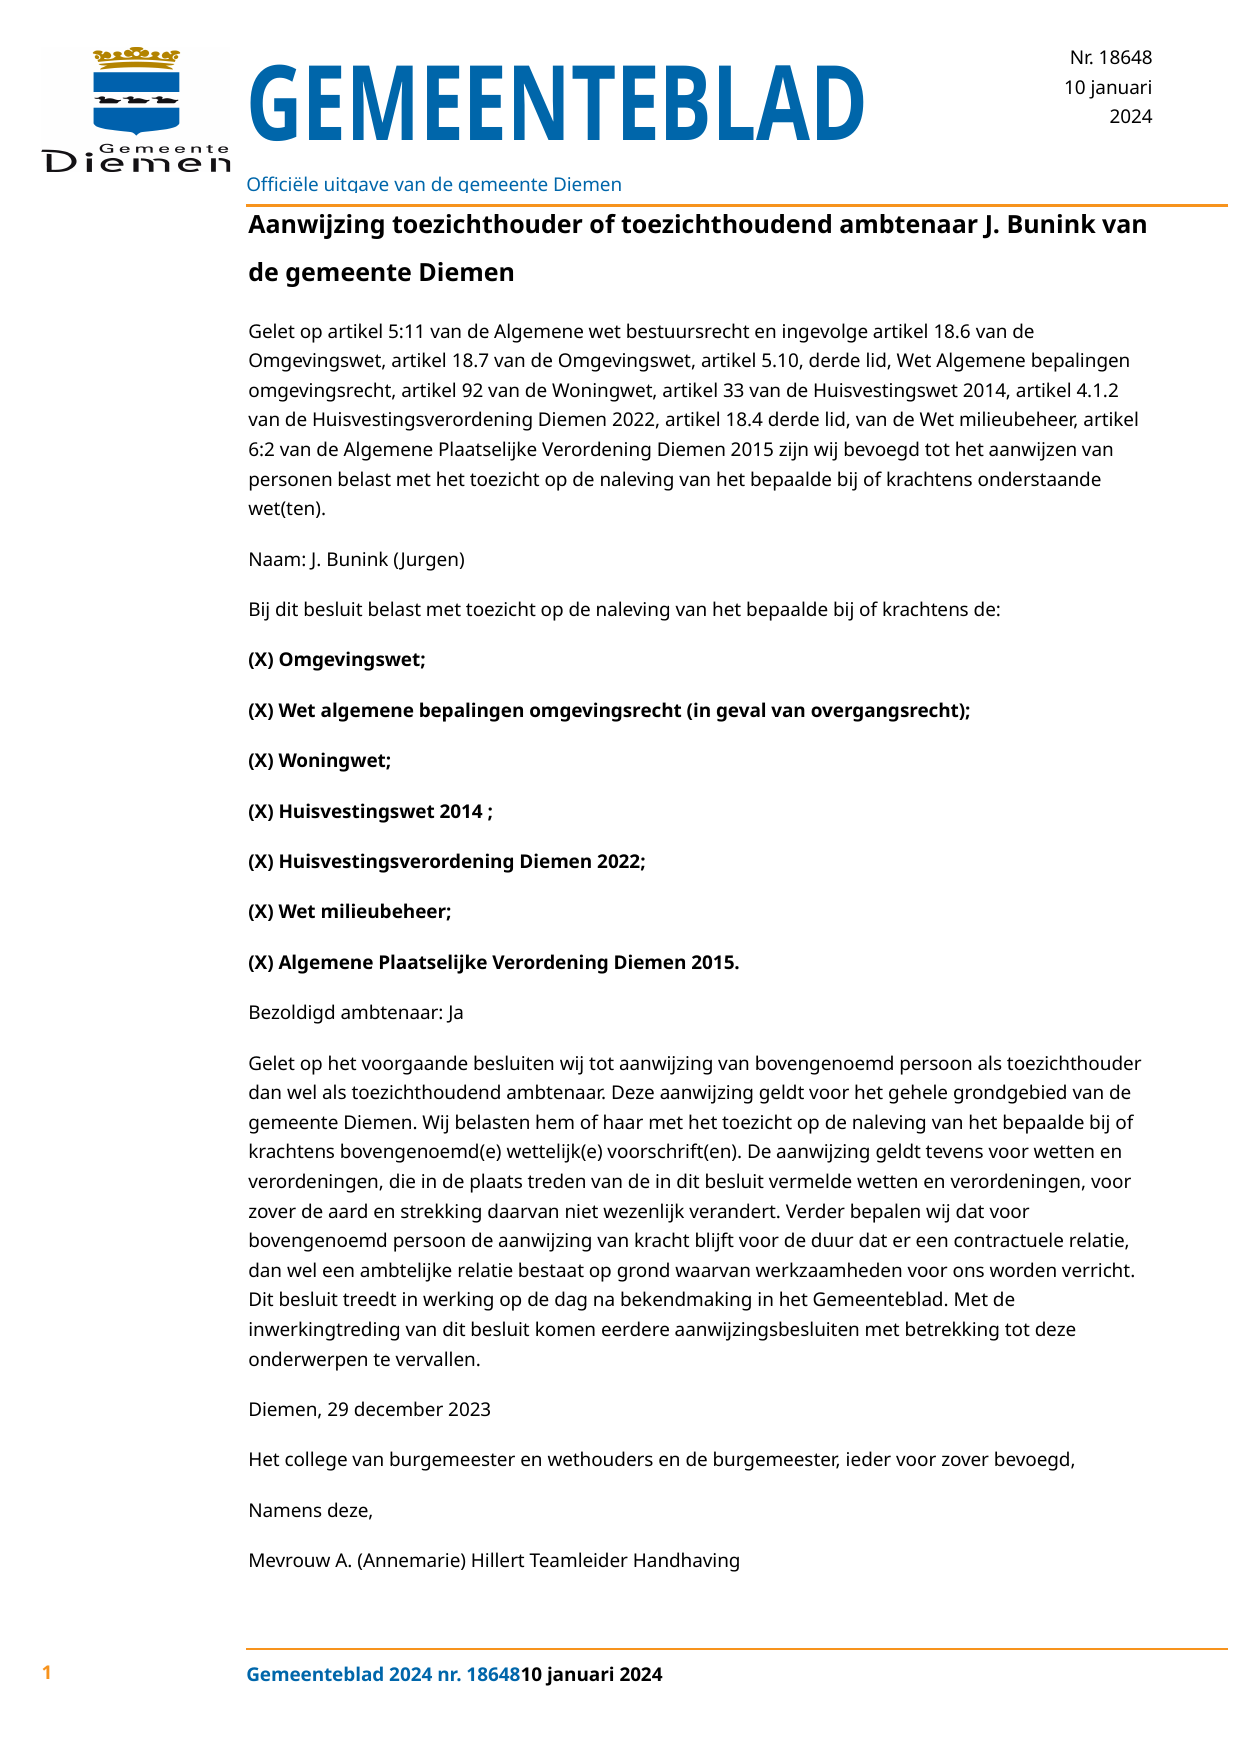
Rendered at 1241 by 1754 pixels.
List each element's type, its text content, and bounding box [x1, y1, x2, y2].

text (X) Huisvestingswet 2014 ; [248, 798, 1152, 824]
text Het college van burgemeester en wethouders en de burgemeester, ieder voor zover bevoegd, [248, 1447, 1152, 1472]
text Aanwijzing toezichthouder of toezichthoudend ambtenaar J. Bunink van de gemeente Diemen [248, 207, 1152, 288]
text Mevrouw A. (Annemarie) Hillert Teamleider Handhaving [248, 1547, 1152, 1573]
text (X) Huisvestingsverordening Diemen 2022; [248, 848, 1152, 874]
text Namens deze, [248, 1497, 1152, 1523]
text Diemen, 29 december 2023 [248, 1396, 1152, 1422]
text (X) Woningwet; [248, 747, 1152, 773]
text Naam: J. Bunink (Jurgen) [248, 546, 1152, 572]
text Bezoldigd ambtenaar: Ja [248, 999, 1152, 1025]
picture [41, 47, 231, 172]
text (X) Wet algemene bepalingen omgevingsrecht (in geval van overgangsrecht); [248, 697, 1152, 723]
text (X) Omgevingswet; [248, 647, 1152, 672]
text Gelet op artikel 5:11 van de Algemene wet bestuursrecht en ingevolge artikel 18.6 van de Omgevingswet, artikel 18.7 van de Omgevingswet, artikel 5.10, derde lid, Wet Algemene bepalingen omgevingsrecht, artikel 92 van de Woningwet, artikel 33 van de Huisvestingswet 2014, artikel 4.1.2 van de Huisvestingsverordening Diemen 2022, artikel 18.4 derde lid, van de Wet milieubeheer, artikel 6:2 van de Algemene Plaatselijke Verordening Diemen 2015 zijn wij bevoegd tot het aanwijzen van personen belast met het toezicht op de naleving van het bepaalde bij of krachtens onderstaande wet(ten). [248, 318, 1152, 521]
text Bij dit besluit belast met toezicht op de naleving van het bepaalde bij of krachtens de: [248, 596, 1152, 622]
text Gelet op het voorgaande besluiten wij tot aanwijzing van bovengenoemd persoon als toezichthouder dan wel als toezichthoudend ambtenaar. Deze aanwijzing geldt voor het gehele grondgebied van de gemeente Diemen. Wij belasten hem of haar met het toezicht op de naleving van het bepaalde bij of krachtens bovengenoemd(e) wettelijk(e) voorschrift(en). De aanwijzing geldt tevens voor wetten en verordeningen, die in de plaats treden van de in dit besluit vermelde wetten en verordeningen, voor zover de aard en strekking daarvan niet wezenlijk verandert. Verder bepalen wij dat voor bovengenoemd persoon de aanwijzing van kracht blijft voor de duur dat er een contractuele relatie, dan wel een ambtelijke relatie bestaat op grond waarvan werkzaamheden voor ons worden verricht. Dit besluit treedt in werking op de dag na bekendmaking in het Gemeenteblad. Met de inwerkingtreding van dit besluit komen eerdere aanwijzingsbesluiten met betrekking tot deze onderwerpen te vervallen. [248, 1050, 1152, 1372]
text (X) Wet milieubeheer; [248, 899, 1152, 924]
text (X) Algemene Plaatselijke Verordening Diemen 2015. [248, 949, 1152, 975]
